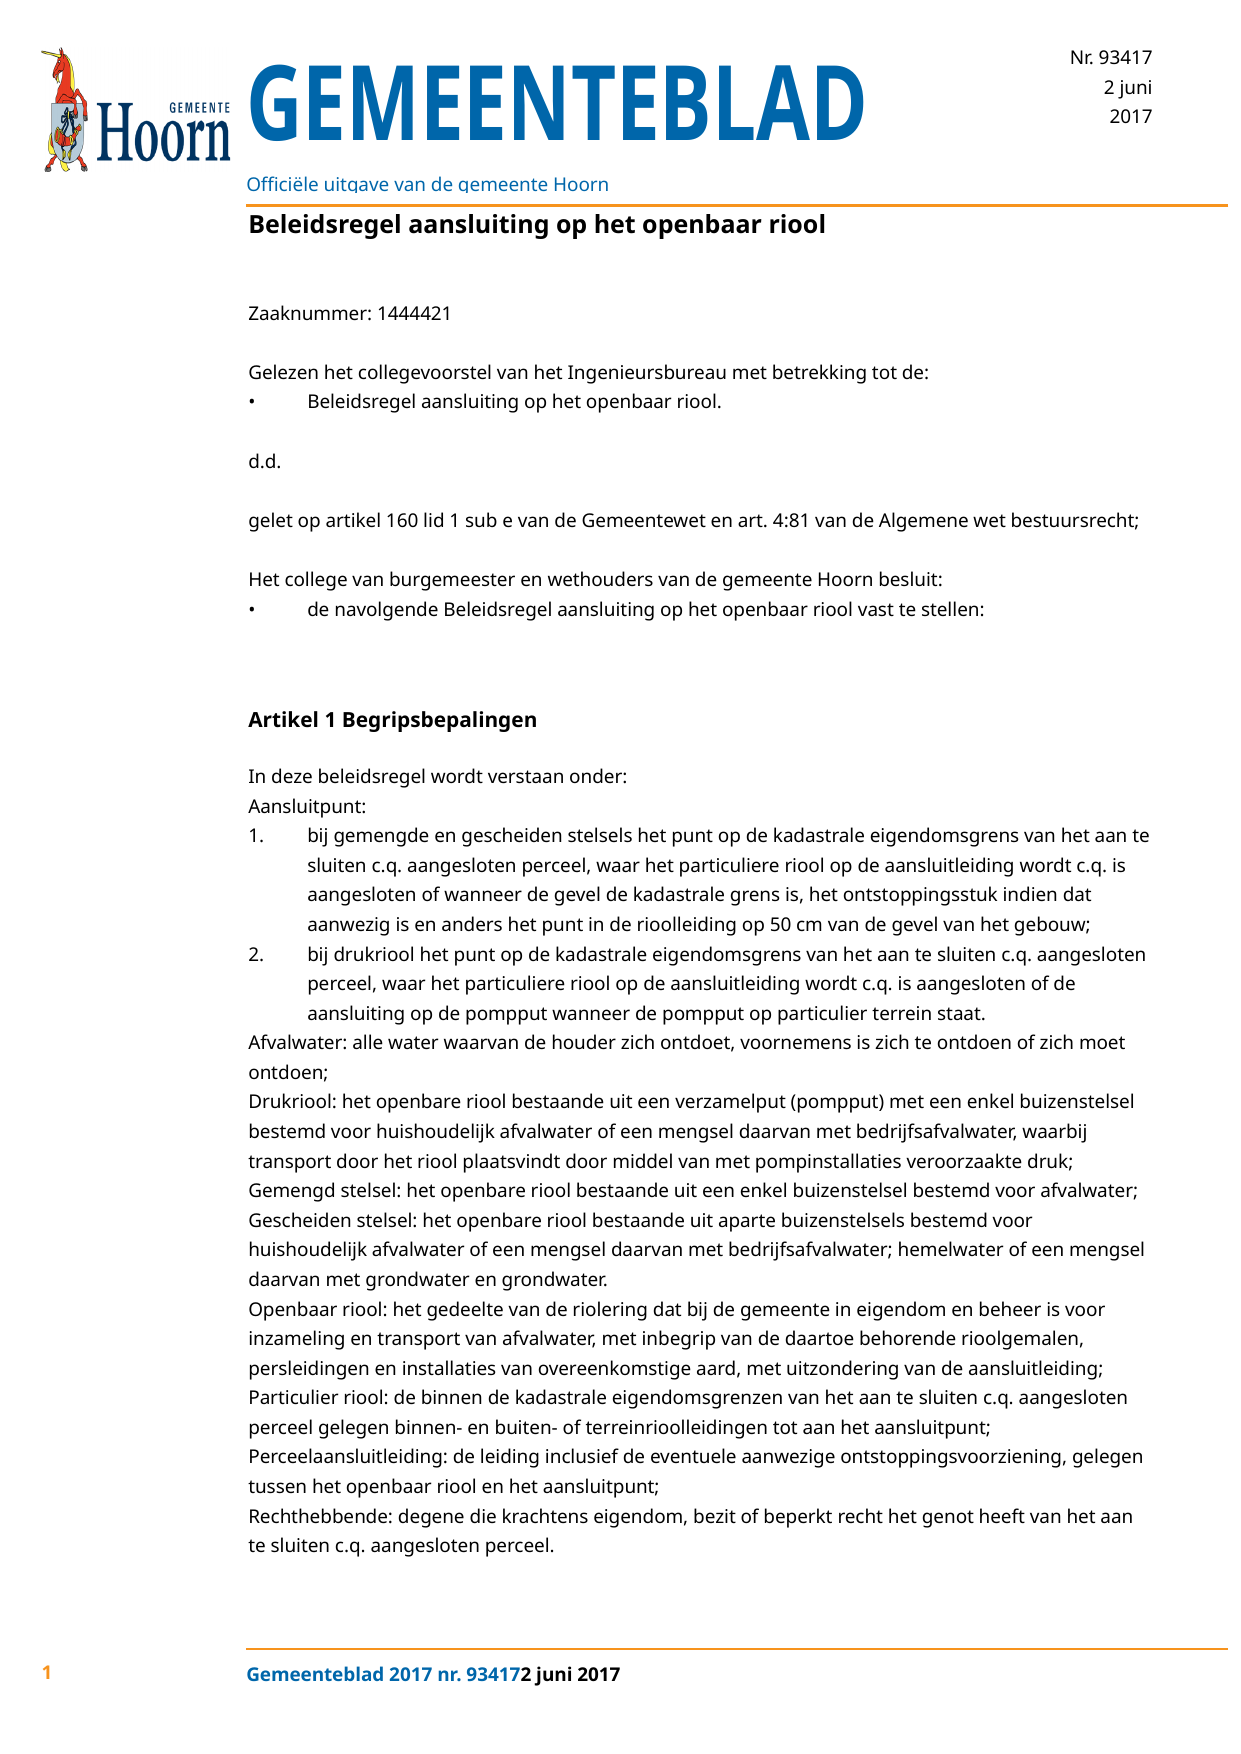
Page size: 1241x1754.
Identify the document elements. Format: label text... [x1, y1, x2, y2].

text Drukriool: het openbare riool bestaande uit een verzamelput (pompput) met een enkel buizenstelsel bestemd voor huishoudelijk afvalwater of een mengsel daarvan met bedrijfsafvalwater, waarbij transport door het riool plaatsvindt door middel van met pompinstallaties veroorzaakte druk; [248, 1089, 1152, 1174]
text Openbaar riool: het gedeelte van de riolering dat bij de gemeente in eigendom en beheer is voor inzameling en transport van afvalwater, met inbegrip van de daartoe behorende rioolgemalen, persleidingen en installaties van overeenkomstige aard, met uitzondering van de aansluitleiding; [248, 1296, 1152, 1381]
text Zaaknummer: 1444421 [248, 300, 1152, 326]
text Gelezen het collegevoorstel van het Ingenieursbureau met betrekking tot de: [248, 359, 1152, 385]
text Perceelaansluitleiding: de leiding inclusief de eventuele aanwezige ontstoppingsvoorziening, gelegen tussen het openbaar riool en het aansluitpunt; [248, 1444, 1152, 1499]
text d.d. [248, 448, 1152, 473]
list de navolgende Beleidsregel aansluiting op het openbaar riool vast te stellen: [248, 596, 1152, 621]
text Gescheiden stelsel: het openbare riool bestaande uit aparte buizenstelsels bestemd voor huishoudelijk afvalwater of een mengsel daarvan met bedrijfsafvalwater; hemelwater of een mengsel daarvan met grondwater en grondwater. [248, 1207, 1152, 1292]
text Rechthebbende: degene die krachtens eigendom, bezit of beperkt recht het genot heeft van het aan te sluiten c.q. aangesloten perceel. [248, 1503, 1152, 1558]
text Gemengd stelsel: het openbare riool bestaande uit een enkel buizenstelsel bestemd voor afvalwater; [248, 1177, 1152, 1203]
list Beleidsregel aansluiting op het openbaar riool. [248, 389, 1152, 414]
text Artikel 1 Begripsbepalingen [248, 705, 1152, 734]
text gelet op artikel 160 lid 1 sub e van de Gemeentewet en art. 4:81 van de Algemene wet bestuursrecht; [248, 507, 1152, 533]
text Particulier riool: de binnen de kadastrale eigendomsgrenzen van het aan te sluiten c.q. aangesloten perceel gelegen binnen- en buiten- of terreinrioolleidingen tot aan het aansluitpunt; [248, 1384, 1152, 1440]
text Aansluitpunt: [248, 793, 1152, 819]
list bij gemengde en gescheiden stelsels het punt op de kadastrale eigendomsgrens van het aan te sluiten c.q. aangesloten perceel, waar het particuliere riool op de aansluitleiding wordt c.q. is aangesloten of wanneer de gevel de kadastrale grens is, het ontstoppingsstuk indien dat aanwezig is en anders het punt in de rioolleiding op 50 cm van de gevel van het gebouw; [248, 822, 1152, 937]
text In deze beleidsregel wordt verstaan onder: [248, 763, 1152, 789]
text Het college van burgemeester en wethouders van de gemeente Hoorn besluit: [248, 566, 1152, 592]
picture [41, 47, 231, 172]
list bij drukriool het punt op de kadastrale eigendomsgrens van het aan te sluiten c.q. aangesloten perceel, waar het particuliere riool op de aansluitleiding wordt c.q. is aangesloten of de aansluiting op de pompput wanneer de pompput op particulier terrein staat. [248, 941, 1152, 1026]
text Beleidsregel aansluiting op het openbaar riool [248, 207, 1152, 241]
text Afvalwater: alle water waarvan de houder zich ontdoet, voornemens is zich te ontdoen of zich moet ontdoen; [248, 1029, 1152, 1085]
